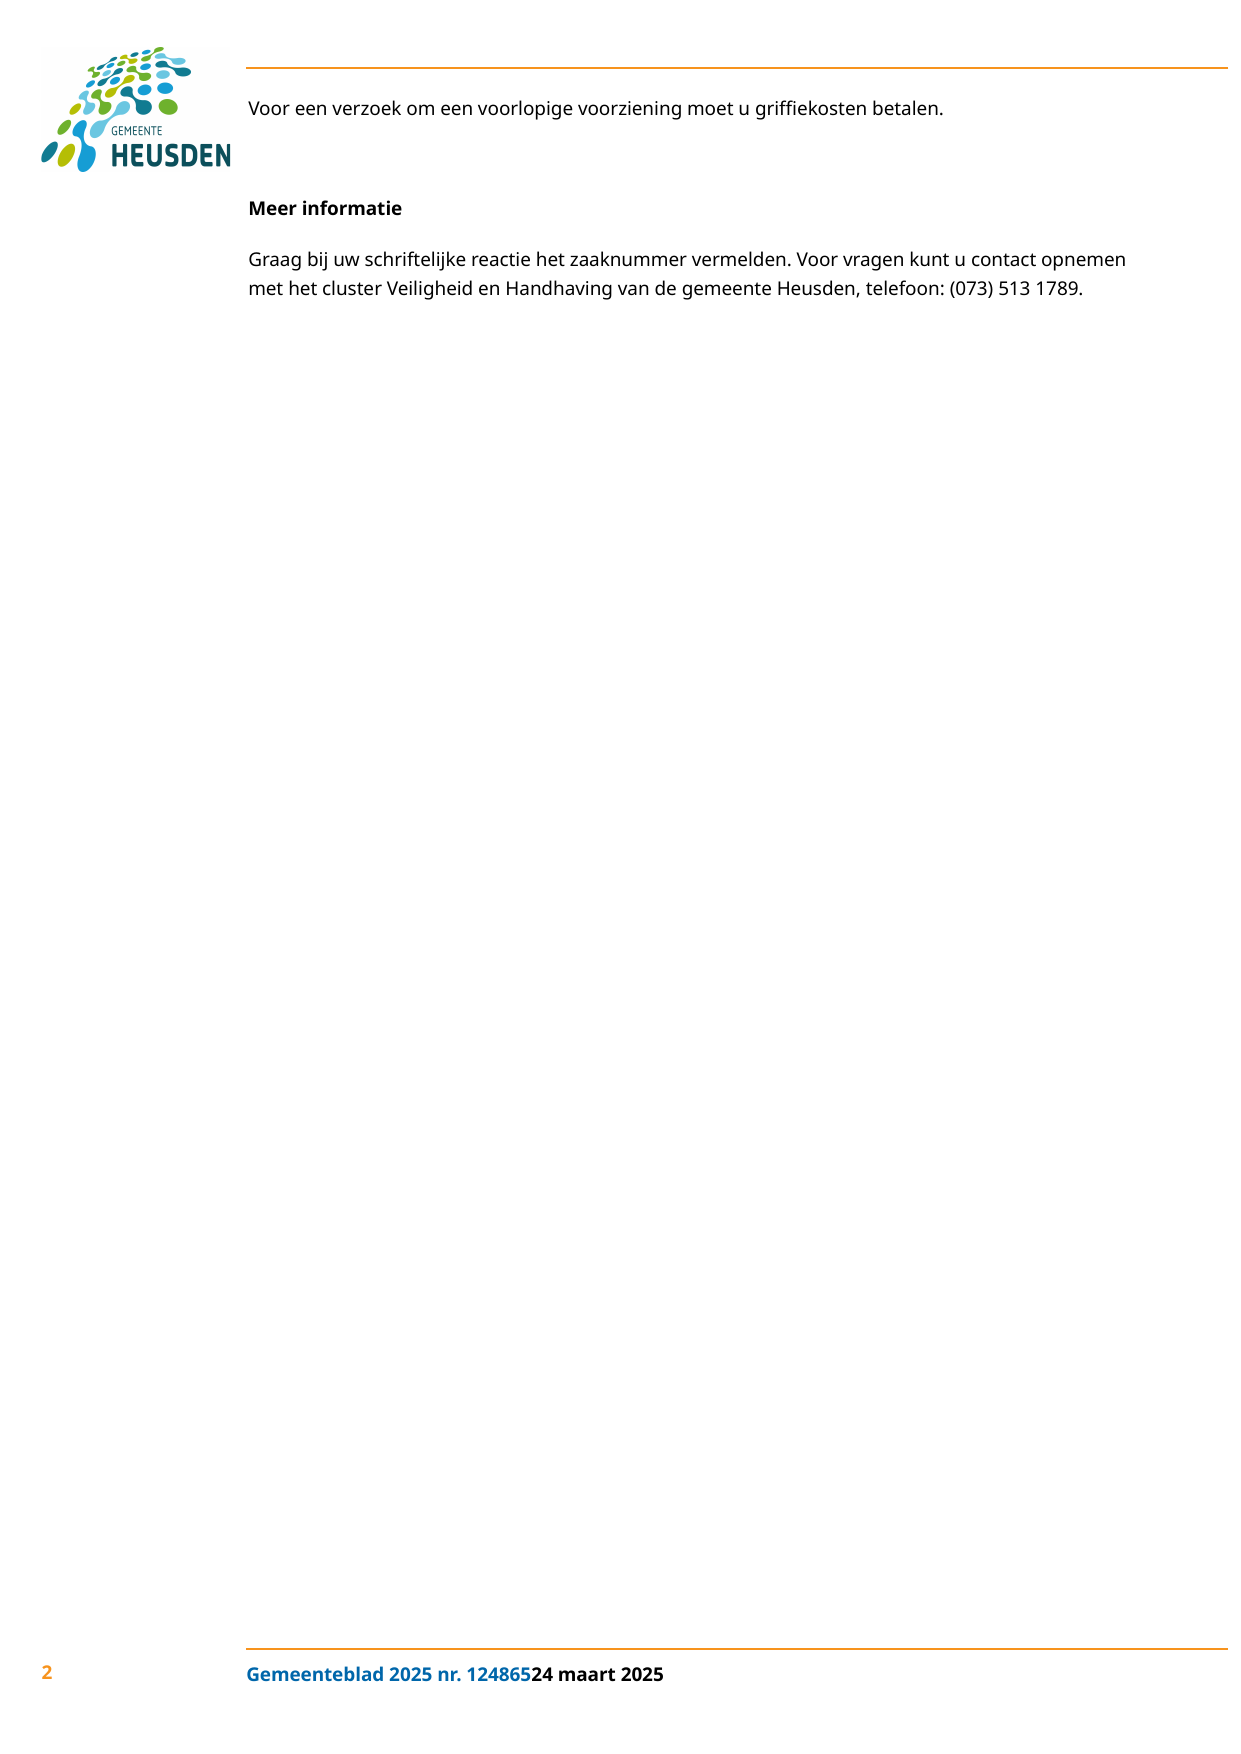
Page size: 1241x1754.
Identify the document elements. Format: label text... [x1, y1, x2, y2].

picture [41, 47, 231, 172]
text Graag bij uw schriftelijke reactie het zaaknummer vermelden. Voor vragen kunt u contact opnemen met het cluster Veiligheid en Handhaving van de gemeente Heusden, telefoon: (073) 513 1789. [248, 246, 1152, 301]
text Voor een verzoek om een voorlopige voorziening moet u griffiekosten betalen. [248, 95, 1152, 121]
text Meer informatie [248, 196, 1152, 221]
